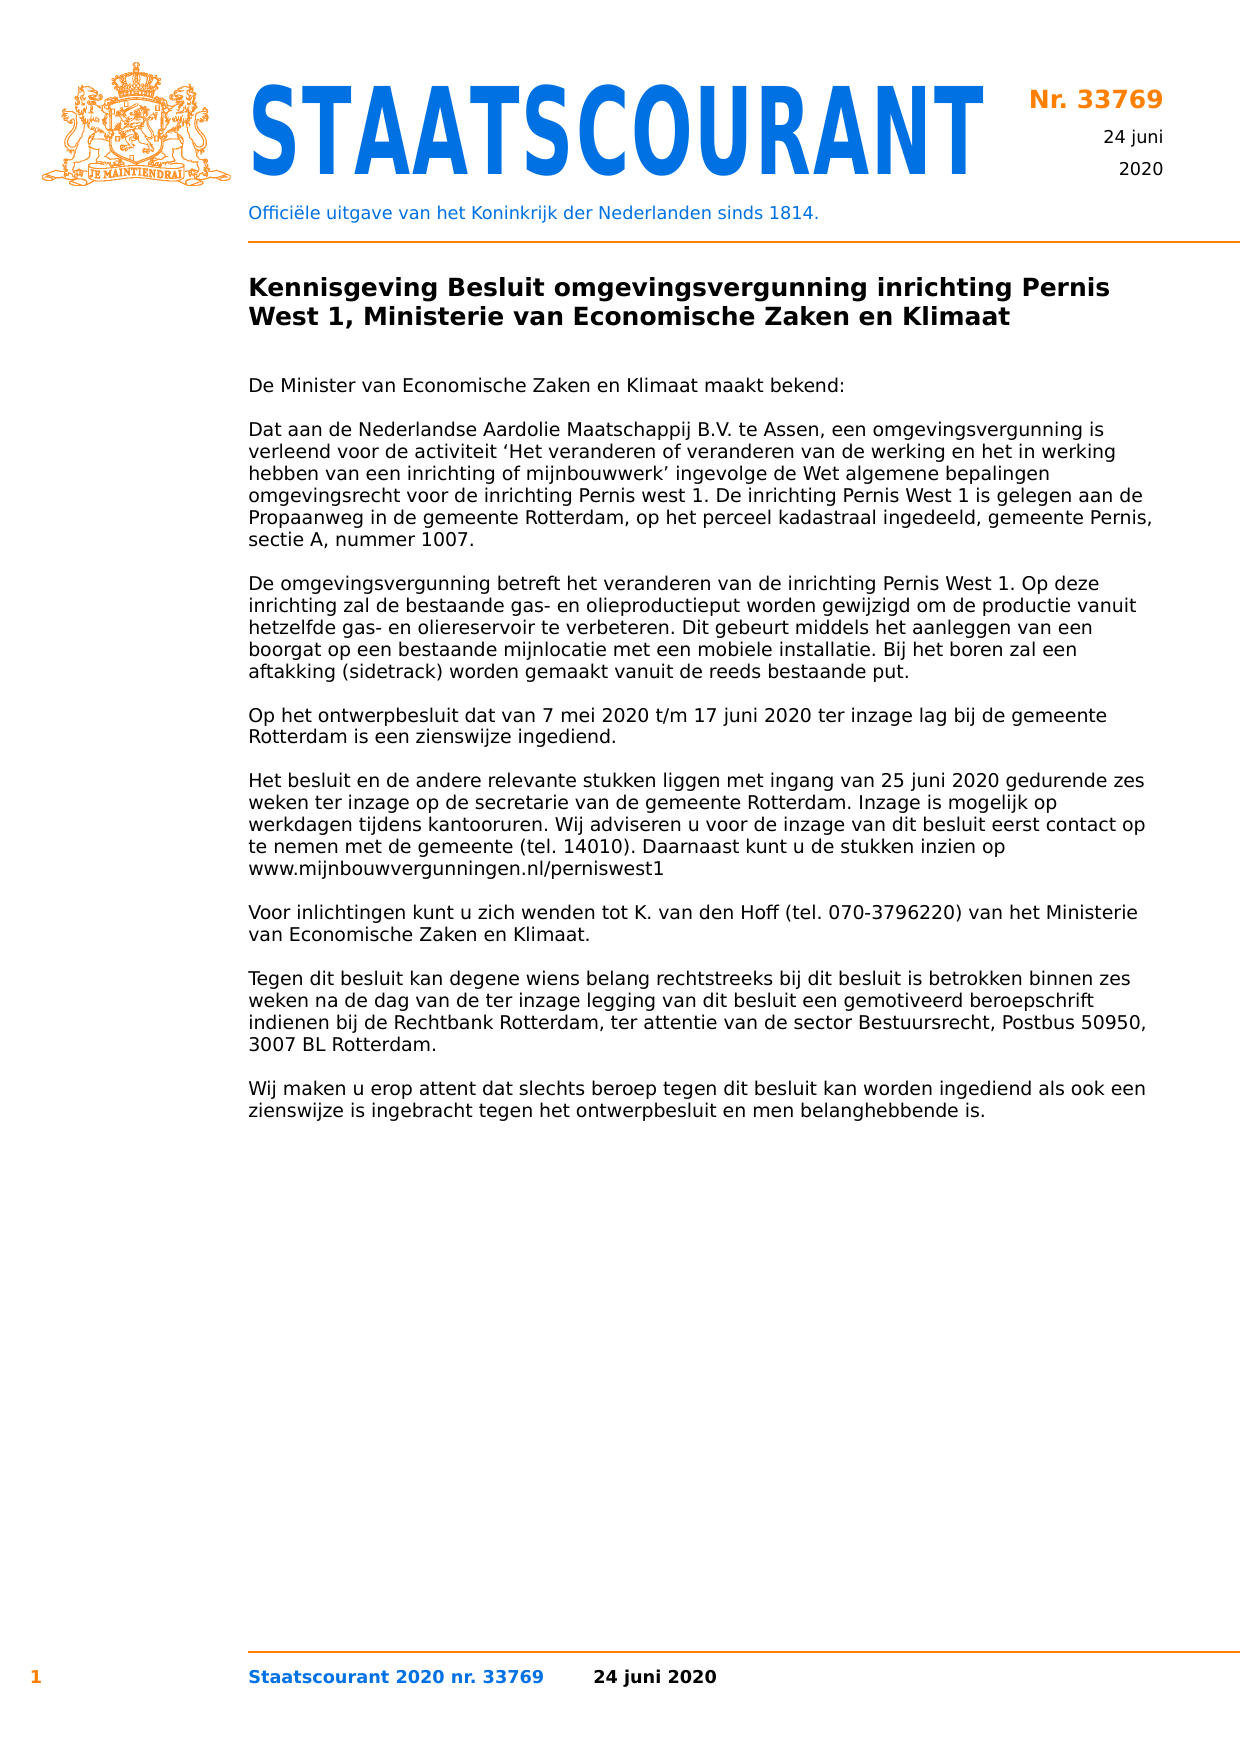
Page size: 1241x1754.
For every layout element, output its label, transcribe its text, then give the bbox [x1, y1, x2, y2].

text Tegen dit besluit kan degene wiens belang rechtstreeks bij dit besluit is betrokken binnen zes weken na de dag van de ter inzage legging van dit besluit een gemotiveerd beroepschrift indienen bij de Rechtbank Rotterdam, ter attentie van de sector Bestuursrecht, Postbus 50950, 3007 BL Rotterdam. [248, 968, 1163, 1056]
table_header Nr. 33769 [998, 62, 1240, 121]
table_cell 2020 [998, 153, 1240, 203]
table_header [25, 62, 248, 241]
picture [41, 62, 231, 186]
text Dat aan de Nederlandse Aardolie Maatschappij B.V. te Assen, een omgevingsvergunning is verleend voor de activiteit ‘Het veranderen of veranderen van de werking en het in werking hebben van een inrichting of mijnbouwwerk’ ingevolge de Wet algemene bepalingen omgevingsrecht voor de inrichting Pernis west 1. De inrichting Pernis West 1 is gelegen aan de Propaanweg in de gemeente Rotterdam, op het perceel kadastraal ingedeeld, gemeente Pernis, sectie A, nummer 1007. [248, 419, 1163, 551]
subtitle Kennisgeving Besluit omgevingsvergunning inrichting Pernis West 1, Ministerie van Economische Zaken en Klimaat [248, 273, 1163, 331]
text Op het ontwerpbesluit dat van 7 mei 2020 t/m 17 juni 2020 ter inzage lag bij de gemeente Rotterdam is een zienswijze ingediend. [248, 704, 1163, 748]
table_cell Officiële uitgave van het Koninkrijk der Nederlanden sinds 1814. [248, 203, 1240, 241]
text Wij maken u erop attent dat slechts beroep tegen dit besluit kan worden ingediend als ook een zienswijze is ingebracht tegen het ontwerpbesluit en men belanghebbende is. [248, 1078, 1163, 1122]
table_cell 24 juni [998, 121, 1240, 153]
text Voor inlichtingen kunt u zich wenden tot K. van den Hoff (tel. 070-3796220) van het Ministerie van Economische Zaken en Klimaat. [248, 902, 1163, 946]
text De omgevingsvergunning betreft het veranderen van de inrichting Pernis West 1. Op deze inrichting zal de bestaande gas- en olieproductieput worden gewijzigd om de productie vanuit hetzelfde gas- en oliereservoir te verbeteren. Dit gebeurt middels het aanleggen van een boorgat op een bestaande mijnlocatie met een mobiele installatie. Bij het boren zal een aftakking (sidetrack) worden gemaakt vanuit de reeds bestaande put. [248, 573, 1163, 683]
text Het besluit en de andere relevante stukken liggen met ingang van 25 juni 2020 gedurende zes weken ter inzage op de secretarie van de gemeente Rotterdam. Inzage is mogelijk op werkdagen tijdens kantooruren. Wij adviseren u voor de inzage van dit besluit eerst contact op [248, 770, 1163, 836]
text te nemen met de gemeente (tel. 14010). Daarnaast kunt u de stukken inzien op www.mijnbouwvergunningen.nl/perniswest1 [248, 836, 1163, 880]
text De Minister van Economische Zaken en Klimaat maakt bekend: [248, 375, 1163, 397]
table_header STAATSCOURANT [248, 62, 998, 203]
